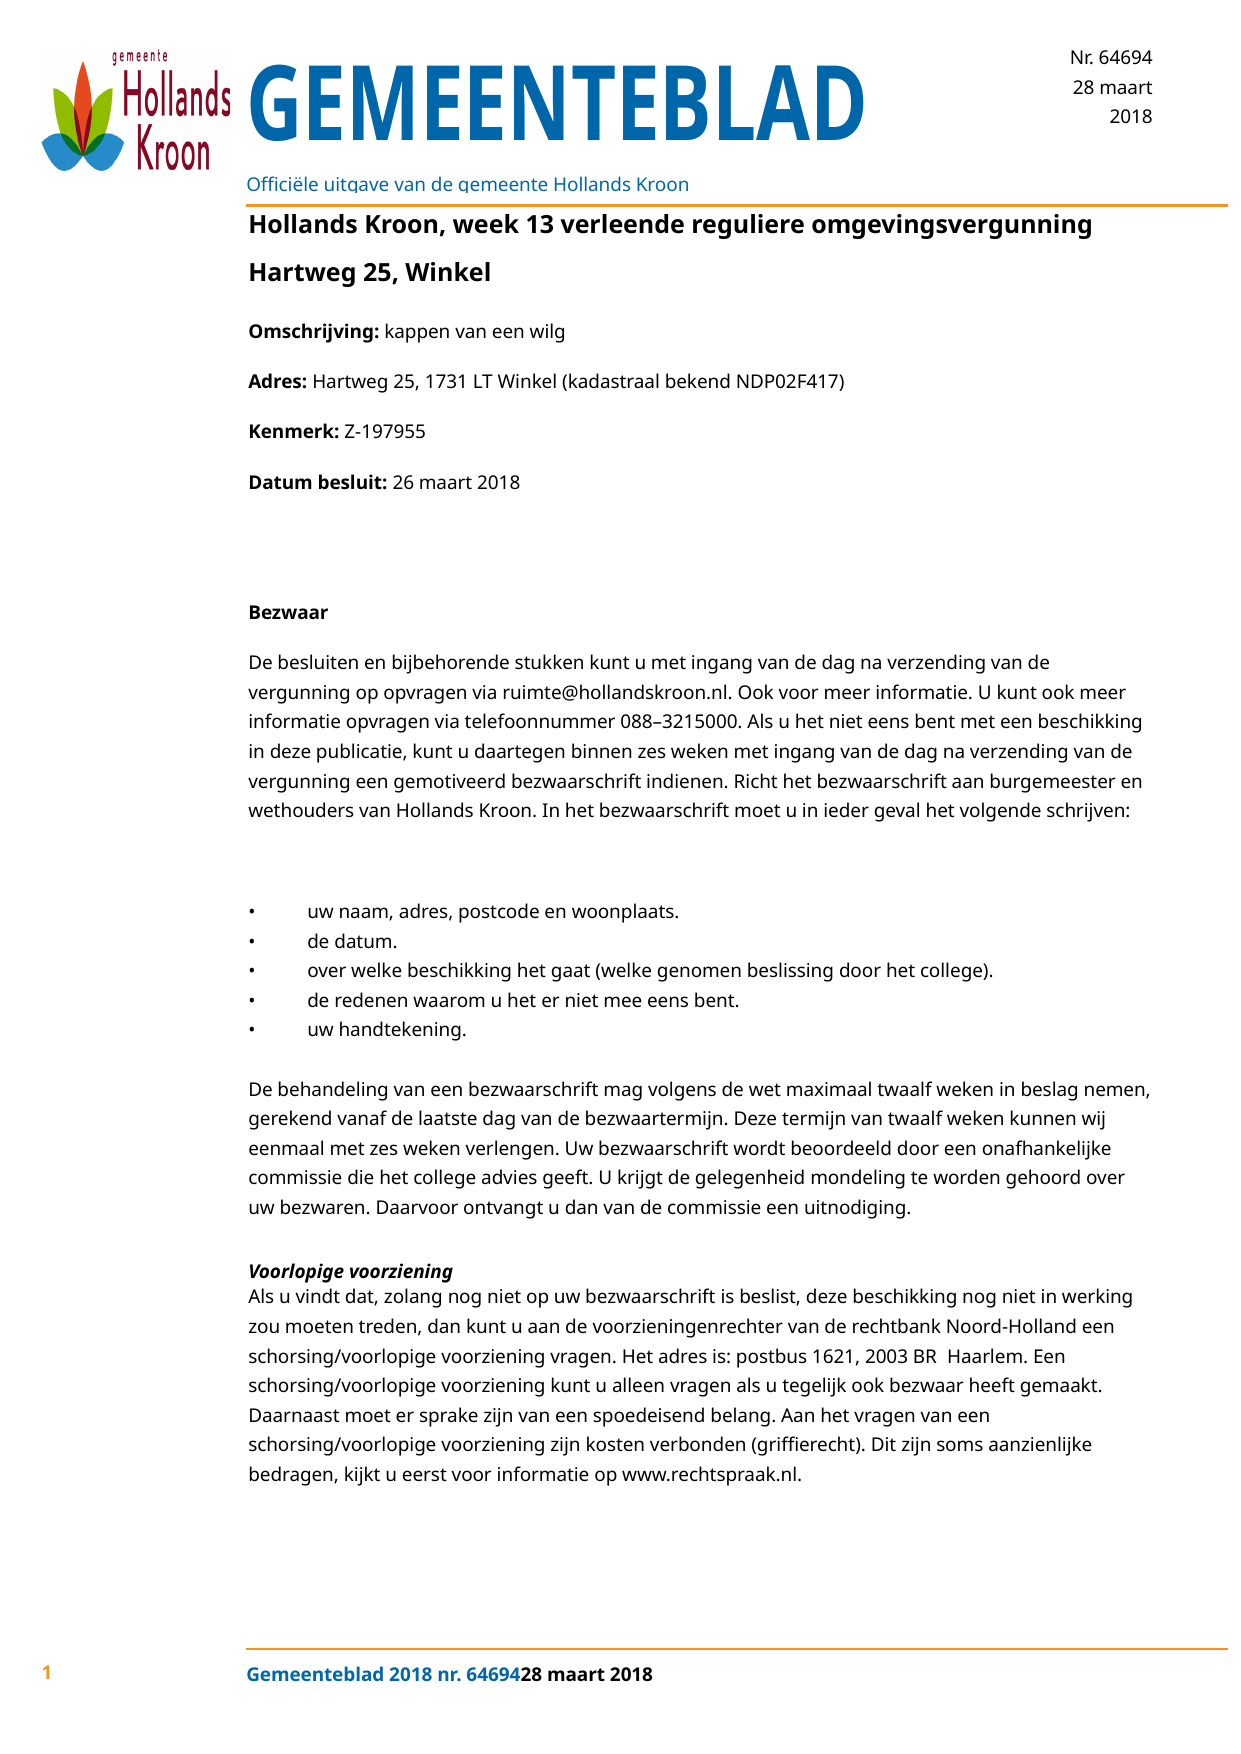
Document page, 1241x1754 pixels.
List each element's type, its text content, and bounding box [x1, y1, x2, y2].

list de redenen waarom u het er niet mee eens bent. [248, 987, 1152, 1013]
picture [41, 47, 231, 172]
text Kenmerk: Z-197955 [248, 419, 1152, 444]
text Hollands Kroon, week 13 verleende reguliere omgevingsvergunning Hartweg 25, Winkel [248, 207, 1152, 288]
table_header [700, 469, 1152, 495]
text Als u vindt dat, zolang nog niet op uw bezwaarschrift is beslist, deze beschikking nog niet in werking zou moeten treden, dan kunt u aan de voorzieningenrechter van de rechtbank Noord-Holland een schorsing/voorlopige voorziening vragen. Het adres is: postbus 1621, 2003 BR Haarlem. Een schorsing/voorlopige voorziening kunt u alleen vragen als u tegelijk ook bezwaar heeft gemaakt. Daarnaast moet er sprake zijn van een spoedeisend belang. Aan het vragen van een schorsing/voorlopige voorziening zijn kosten verbonden (griffierecht). Dit zijn soms aanzienlijke bedragen, kijkt u eerst voor informatie op www.rechtspraak.nl. [248, 1284, 1152, 1487]
text Omschrijving: kappen van een wilg [248, 318, 1152, 344]
text Voorlopige voorziening [248, 1258, 1152, 1284]
text Bezwaar [248, 599, 1152, 625]
list de datum. [248, 928, 1152, 953]
table_header Datum besluit: 26 maart 2018 [248, 469, 700, 495]
text De besluiten en bijbehorende stukken kunt u met ingang van de dag na verzending van de vergunning op opvragen via ruimte@hollandskroon.nl. Ook voor meer informatie. U kunt ook meer informatie opvragen via telefoonnummer 088–3215000. Als u het niet eens bent met een beschikking in deze publicatie, kunt u daartegen binnen zes weken met ingang van de dag na verzending van de vergunning een gemotiveerd bezwaarschrift indienen. Richt het bezwaarschrift aan burgemeester en wethouders van Hollands Kroon. In het bezwaarschrift moet u in ieder geval het volgende schrijven: [248, 649, 1152, 823]
list over welke beschikking het gaat (welke genomen beslissing door het college). [248, 957, 1152, 983]
list uw handtekening. [248, 1017, 1152, 1042]
text Adres: Hartweg 25, 1731 LT Winkel (kadastraal bekend NDP02F417) [248, 368, 1152, 394]
text De behandeling van een bezwaarschrift mag volgens de wet maximaal twaalf weken in beslag nemen, gerekend vanaf de laatste dag van de bezwaartermijn. Deze termijn van twaalf weken kunnen wij eenmaal met zes weken verlengen. Uw bezwaarschrift wordt beoordeeld door een onafhankelijke commissie die het college advies geeft. U krijgt de gelegenheid mondeling te worden gehoord over uw bezwaren. Daarvoor ontvangt u dan van de commissie een uitnodiging. [248, 1076, 1152, 1220]
list uw naam, adres, postcode en woonplaats. [248, 898, 1152, 924]
